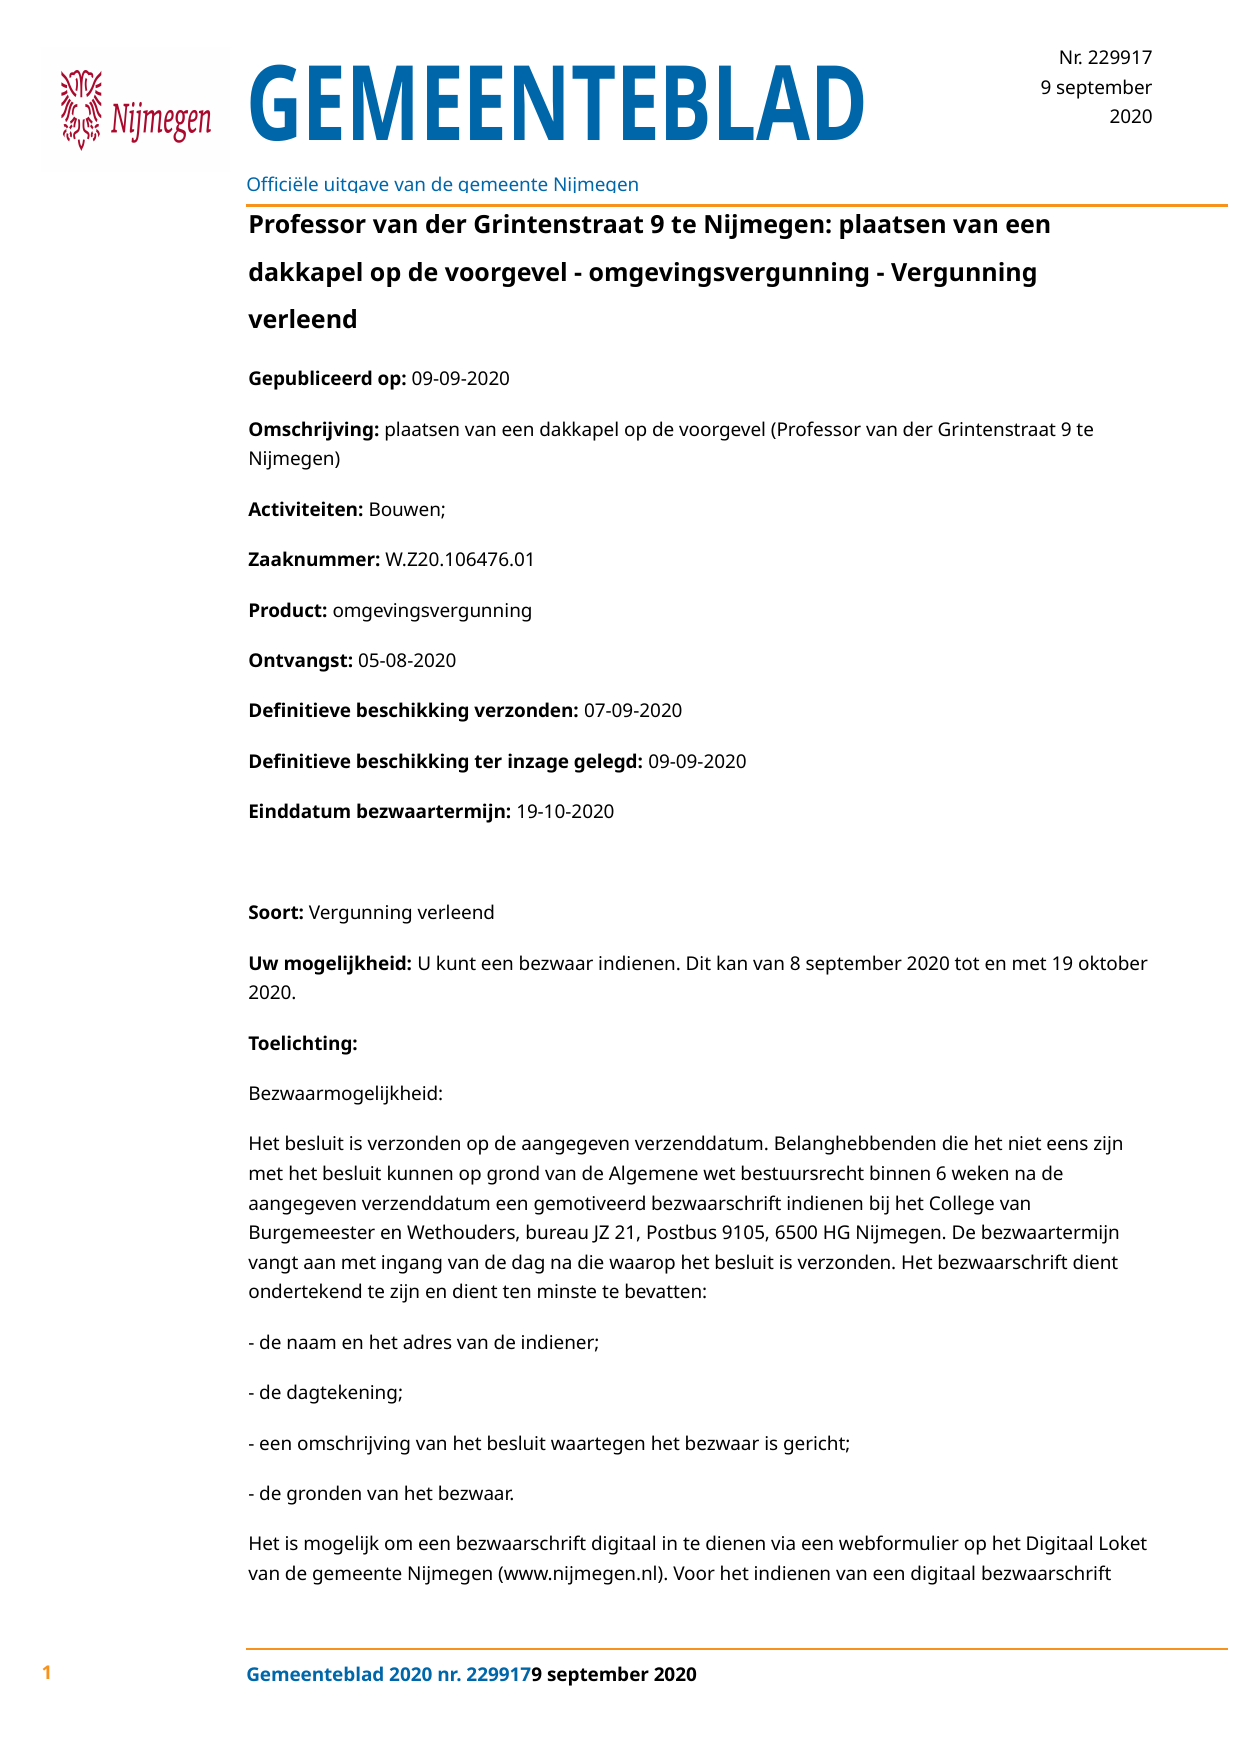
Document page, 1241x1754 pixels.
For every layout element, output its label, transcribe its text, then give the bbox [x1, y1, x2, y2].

text Activiteiten: Bouwen; [248, 496, 1152, 522]
text Het besluit is verzonden op de aangegeven verzenddatum. Belanghebbenden die het niet eens zijn met het besluit kunnen op grond van de Algemene wet bestuursrecht binnen 6 weken na de aangegeven verzenddatum een gemotiveerd bezwaarschrift indienen bij het College van Burgemeester en Wethouders, bureau JZ 21, Postbus 9105, 6500 HG Nijmegen. De bezwaartermijn vangt aan met ingang van de dag na die waarop het besluit is verzonden. Het bezwaarschrift dient ondertekend te zijn en dient ten minste te bevatten: [248, 1131, 1152, 1304]
text - een omschrijving van het besluit waartegen het bezwaar is gericht; [248, 1430, 1152, 1455]
text Einddatum bezwaartermijn: 19-10-2020 [248, 798, 1152, 824]
text Gepubliceerd op: 09-09-2020 [248, 366, 1152, 391]
text Soort: Vergunning verleend [248, 899, 1152, 925]
text - de naam en het adres van de indiener; [248, 1329, 1152, 1354]
text Product: omgevingsvergunning [248, 597, 1152, 622]
text Definitieve beschikking verzonden: 07-09-2020 [248, 698, 1152, 723]
text Professor van der Grintenstraat 9 te Nijmegen: plaatsen van een dakkapel op de voorgevel - omgevingsvergunning - Vergunning verleend [248, 207, 1152, 336]
text Omschrijving: plaatsen van een dakkapel op de voorgevel (Professor van der Grintenstraat 9 te Nijmegen) [248, 416, 1152, 471]
text - de dagtekening; [248, 1379, 1152, 1405]
text Het is mogelijk om een bezwaarschrift digitaal in te dienen via een webformulier op het Digitaal Loket van de gemeente Nijmegen (www.nijmegen.nl). Voor het indienen van een digitaal bezwaarschrift [248, 1531, 1152, 1586]
text Ontvangst: 05-08-2020 [248, 647, 1152, 673]
text Zaaknummer: W.Z20.106476.01 [248, 546, 1152, 572]
text Definitieve beschikking ter inzage gelegd: 09-09-2020 [248, 748, 1152, 774]
text Bezwaarmogelijkheid: [248, 1080, 1152, 1106]
text Toelichting: [248, 1030, 1152, 1055]
picture [41, 47, 231, 172]
text - de gronden van het bezwaar. [248, 1480, 1152, 1506]
text Uw mogelijkheid: U kunt een bezwaar indienen. Dit kan van 8 september 2020 tot en met 19 oktober 2020. [248, 950, 1152, 1005]
